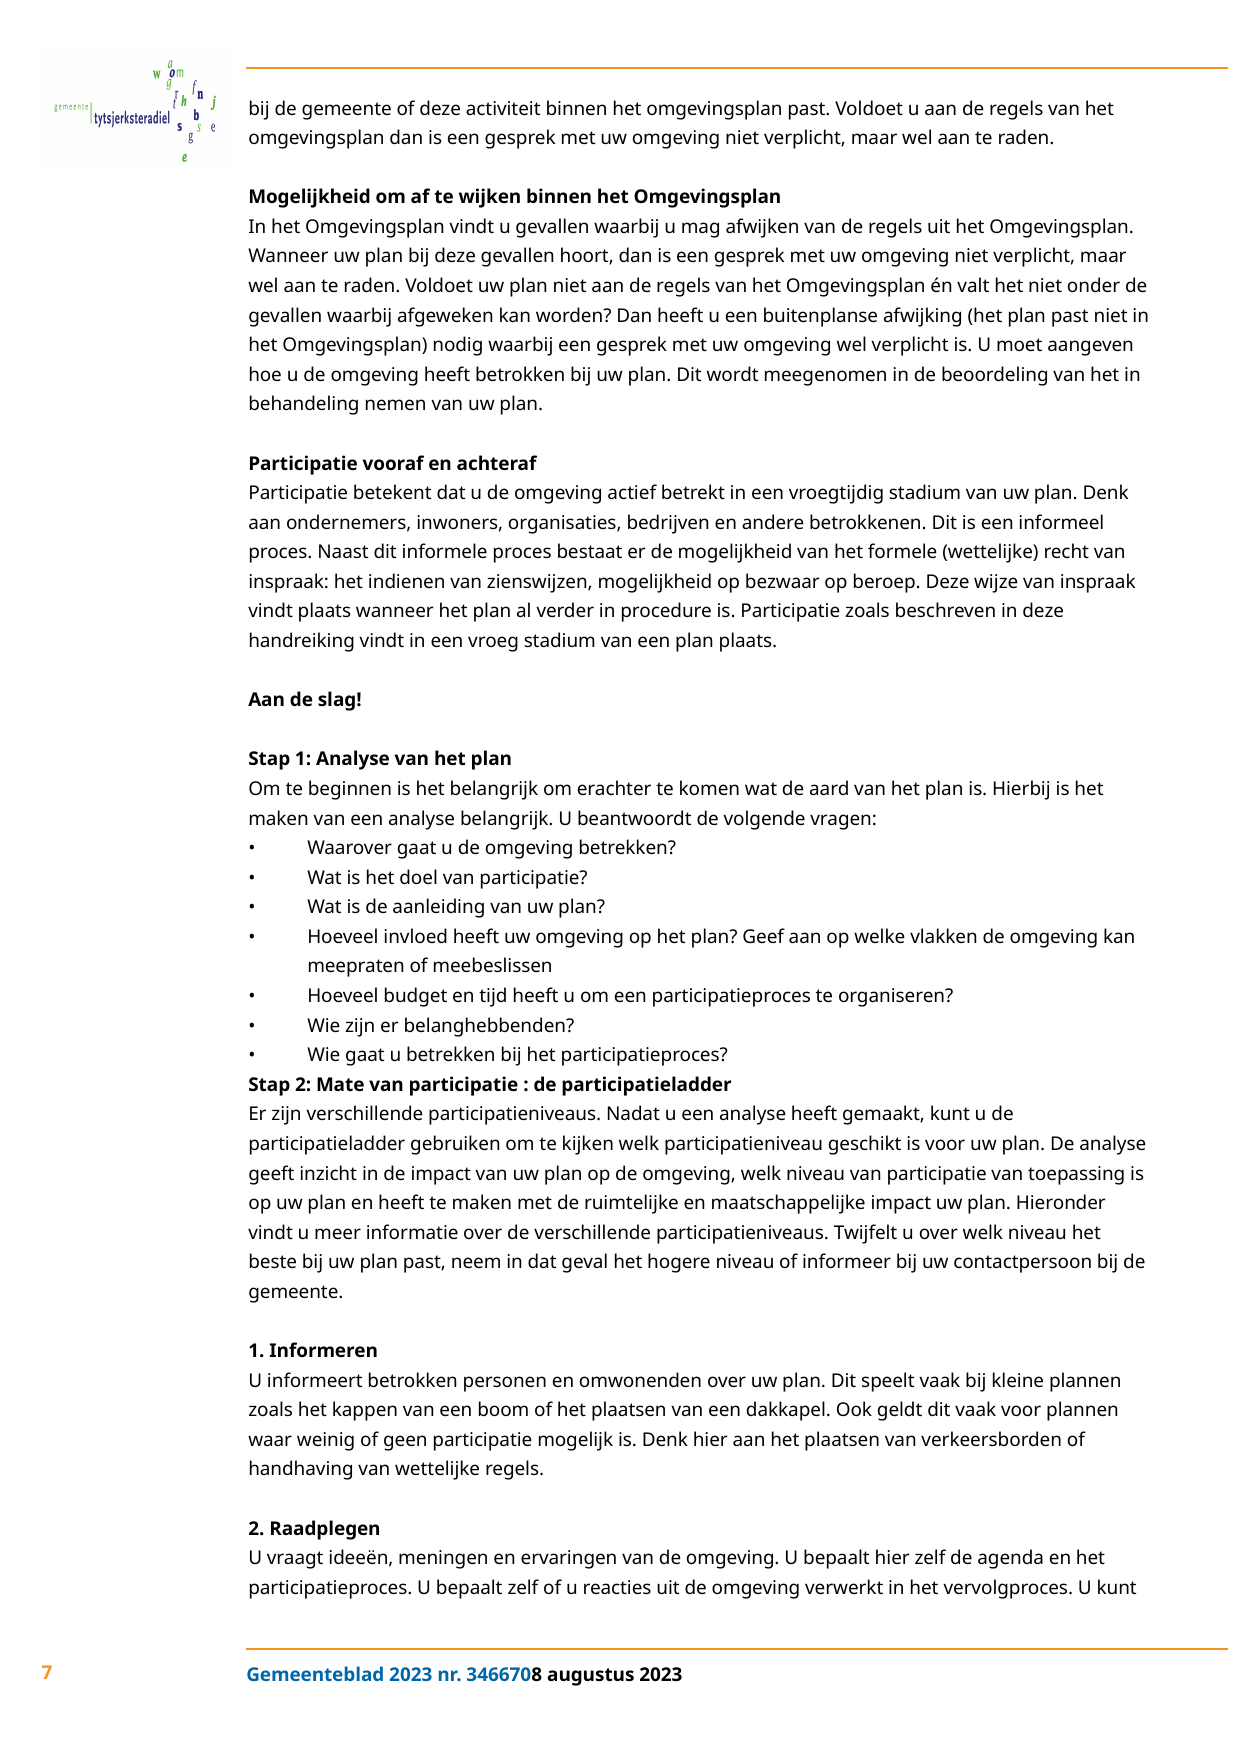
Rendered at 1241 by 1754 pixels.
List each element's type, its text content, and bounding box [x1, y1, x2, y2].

list Wat is het doel van participatie? [248, 864, 1152, 890]
list Wat is de aanleiding van uw plan? [248, 893, 1152, 919]
text 1. Informeren [248, 1337, 1152, 1363]
list Hoeveel budget en tijd heeft u om een participatieproces te organiseren? [248, 982, 1152, 1008]
text Participatie vooraf en achteraf [248, 450, 1152, 476]
text Er zijn verschillende participatieniveaus. Nadat u een analyse heeft gemaakt, kunt u de participatieladder gebruiken om te kijken welk participatieniveau geschikt is voor uw plan. De analyse geeft inzicht in de impact van uw plan op de omgeving, welk niveau van participatie van toepassing is op uw plan en heeft te maken met de ruimtelijke en maatschappelijke impact uw plan. Hieronder vindt u meer informatie over de verschillende participatieniveaus. Twijfelt u over welk niveau het beste bij uw plan past, neem in dat geval het hogere niveau of informeer bij uw contactpersoon bij de gemeente. [248, 1101, 1152, 1304]
text U informeert betrokken personen en omwonenden over uw plan. Dit speelt vaak bij kleine plannen zoals het kappen van een boom of het plaatsen van een dakkapel. Ook geldt dit vaak voor plannen waar weinig of geen participatie mogelijk is. Denk hier aan het plaatsen van verkeersborden of handhaving van wettelijke regels. [248, 1367, 1152, 1481]
text Om te beginnen is het belangrijk om erachter te komen wat de aard van het plan is. Hierbij is het maken van een analyse belangrijk. U beantwoordt de volgende vragen: [248, 775, 1152, 831]
text Aan de slag! [248, 686, 1152, 712]
text Participatie betekent dat u de omgeving actief betrekt in een vroegtijdig stadium van uw plan. Denk aan ondernemers, inwoners, organisaties, bedrijven en andere betrokkenen. Dit is een informeel proces. Naast dit informele proces bestaat er de mogelijkheid van het formele (wettelijke) recht van inspraak: het indienen van zienswijzen, mogelijkheid op bezwaar op beroep. Deze wijze van inspraak vindt plaats wanneer het plan al verder in procedure is. Participatie zoals beschreven in deze handreiking vindt in een vroeg stadium van een plan plaats. [248, 479, 1152, 653]
text In het Omgevingsplan vindt u gevallen waarbij u mag afwijken van de regels uit het Omgevingsplan. Wanneer uw plan bij deze gevallen hoort, dan is een gesprek met uw omgeving niet verplicht, maar wel aan te raden. Voldoet uw plan niet aan de regels van het Omgevingsplan én valt het niet onder de gevallen waarbij afgeweken kan worden? Dan heeft u een buitenplanse afwijking (het plan past niet in het Omgevingsplan) nodig waarbij een gesprek met uw omgeving wel verplicht is. U moet aangeven hoe u de omgeving heeft betrokken bij uw plan. Dit wordt meegenomen in de beoordeling van het in behandeling nemen van uw plan. [248, 213, 1152, 416]
list Waarover gaat u de omgeving betrekken? [248, 834, 1152, 860]
text Mogelijkheid om af te wijken binnen het Omgevingsplan [248, 183, 1152, 209]
list Wie zijn er belanghebbenden? [248, 1012, 1152, 1038]
picture [41, 47, 231, 172]
text Stap 2: Mate van participatie : de participatieladder [248, 1071, 1152, 1097]
list Wie gaat u betrekken bij het participatieproces? [248, 1041, 1152, 1067]
text 2. Raadplegen [248, 1515, 1152, 1541]
text U vraagt ideeën, meningen en ervaringen van de omgeving. U bepaalt hier zelf de agenda en het participatieproces. U bepaalt zelf of u reacties uit de omgeving verwerkt in het vervolgproces. U kunt [248, 1544, 1152, 1600]
text Stap 1: Analyse van het plan [248, 746, 1152, 771]
list Hoeveel invloed heeft uw omgeving op het plan? Geef aan op welke vlakken de omgeving kan meepraten of meebeslissen [248, 923, 1152, 978]
text bij de gemeente of deze activiteit binnen het omgevingsplan past. Voldoet u aan de regels van het omgevingsplan dan is een gesprek met uw omgeving niet verplicht, maar wel aan te raden. [248, 95, 1152, 150]
